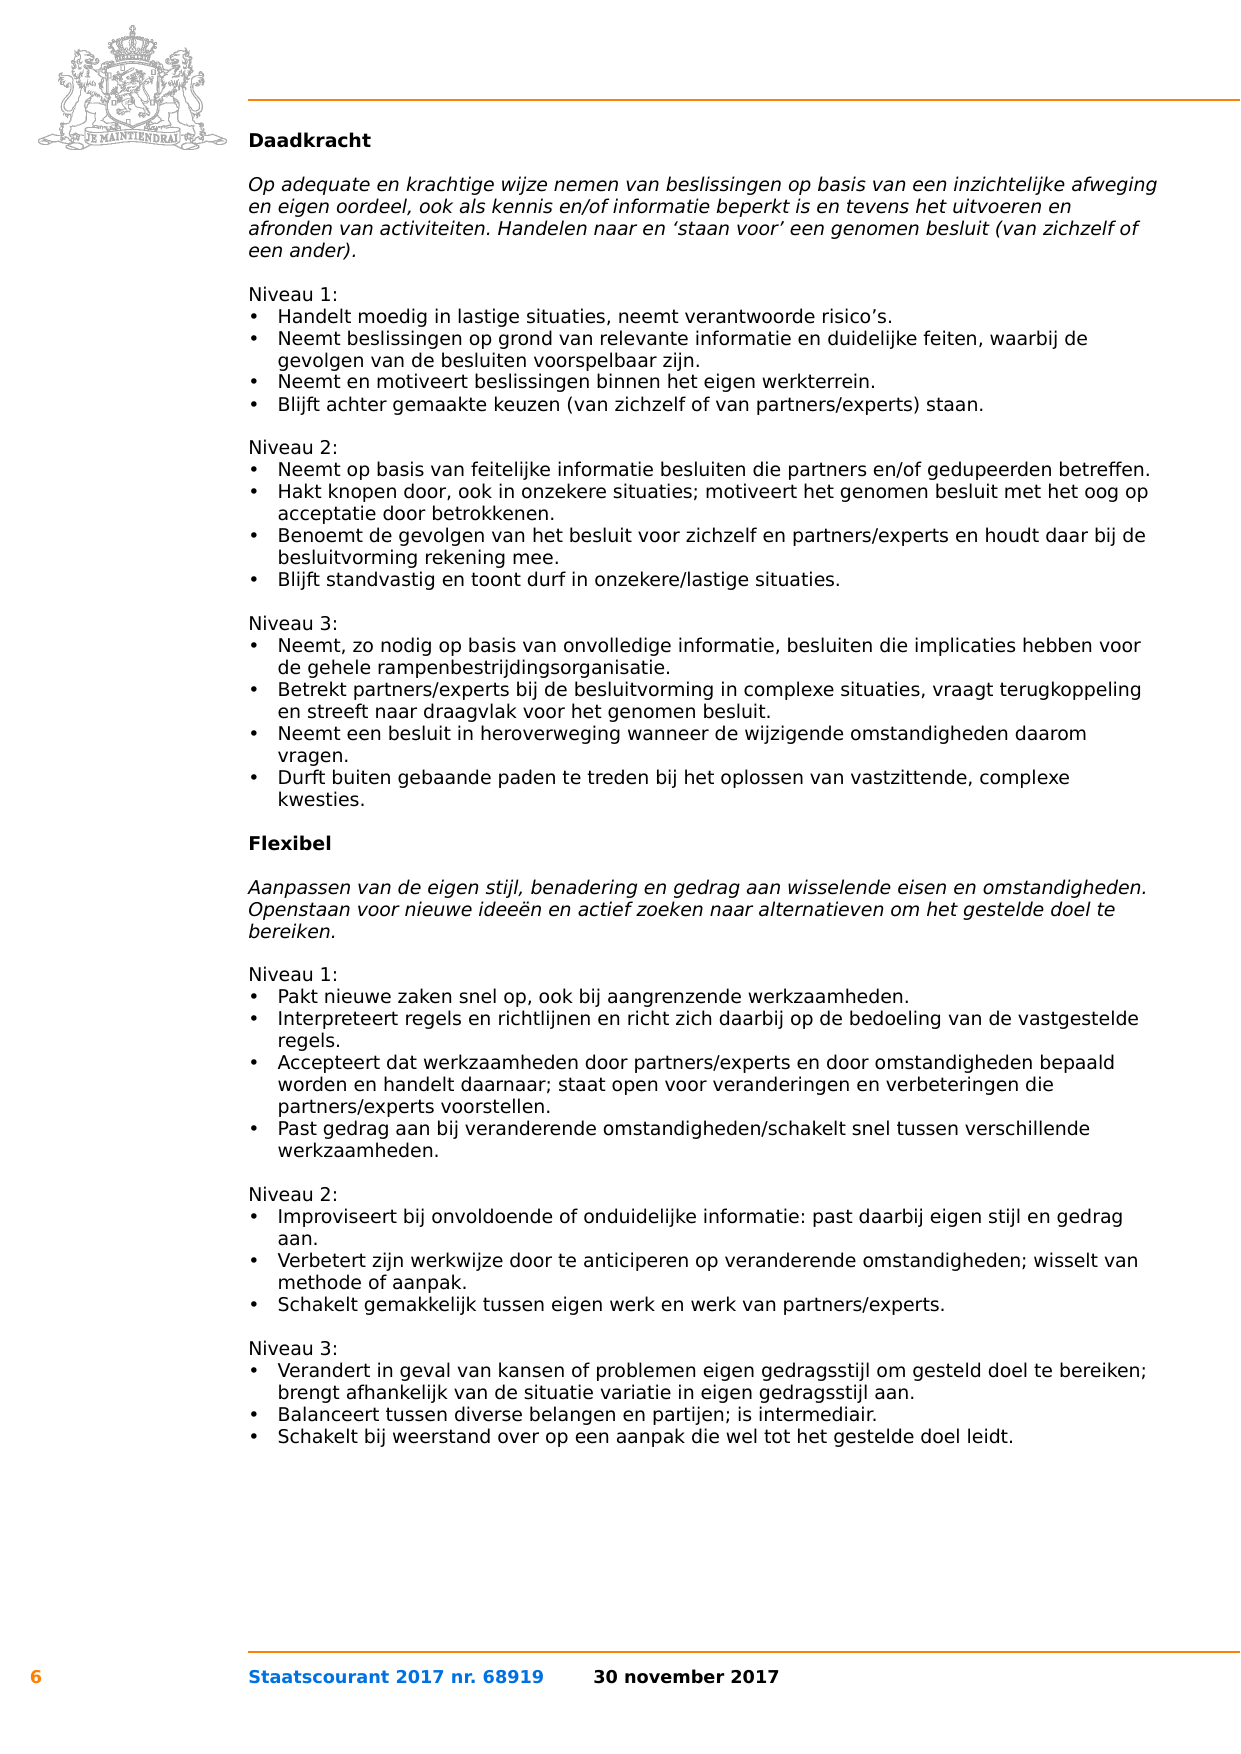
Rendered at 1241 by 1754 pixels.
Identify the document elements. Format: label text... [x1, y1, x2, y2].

text • Neemt, zo nodig op basis van onvolledige informatie, besluiten die implicaties hebben voor de gehele rampenbestrijdingsorganisatie. [248, 635, 1163, 679]
text Niveau 3: [248, 613, 1163, 635]
text • Verbetert zijn werkwijze door te anticiperen op veranderende omstandigheden; wisselt van methode of aanpak. [248, 1250, 1163, 1294]
text Niveau 2: [248, 437, 1163, 459]
text • Improviseert bij onvoldoende of onduidelijke informatie: past daarbij eigen stijl en gedrag aan. [248, 1206, 1163, 1250]
subtitle Flexibel [248, 833, 1163, 855]
text • Betrekt partners/experts bij de besluitvorming in complexe situaties, vraagt terugkoppeling en streeft naar draagvlak voor het genomen besluit. [248, 679, 1163, 723]
text • Neemt en motiveert beslissingen binnen het eigen werkterrein. [248, 371, 1163, 393]
text • Balanceert tussen diverse belangen en partijen; is intermediair. [248, 1404, 1163, 1426]
text Niveau 1: [248, 283, 1163, 306]
text • Neemt beslissingen op grond van relevante informatie en duidelijke feiten, waarbij de gevolgen van de besluiten voorspelbaar zijn. [248, 327, 1163, 371]
text • Schakelt gemakkelijk tussen eigen werk en werk van partners/experts. [248, 1294, 1163, 1316]
text • Verandert in geval van kansen of problemen eigen gedragsstijl om gesteld doel te bereiken; brengt afhankelijk van de situatie variatie in eigen gedragsstijl aan. [248, 1360, 1163, 1404]
text • Pakt nieuwe zaken snel op, ook bij aangrenzende werkzaamheden. [248, 986, 1163, 1008]
text • Hakt knopen door, ook in onzekere situaties; motiveert het genomen besluit met het oog op acceptatie door betrokkenen. [248, 481, 1163, 525]
text Niveau 1: [248, 964, 1163, 986]
text • Schakelt bij weerstand over op een aanpak die wel tot het gestelde doel leidt. [248, 1426, 1163, 1448]
text Aanpassen van de eigen stijl, benadering en gedrag aan wisselende eisen en omstandigheden. Openstaan voor nieuwe ideeën en actief zoeken naar alternatieven om het gestelde doel te bereiken. [248, 877, 1163, 942]
text Niveau 3: [248, 1338, 1163, 1360]
subtitle Daadkracht [248, 130, 1163, 152]
text • Blijft achter gemaakte keuzen (van zichzelf of van partners/experts) staan. [248, 393, 1163, 415]
text • Neemt een besluit in heroverweging wanneer de wijzigende omstandigheden daarom vragen. [248, 723, 1163, 767]
text • Handelt moedig in lastige situaties, neemt verantwoorde risico’s. [248, 306, 1163, 327]
text • Neemt op basis van feitelijke informatie besluiten die partners en/of gedupeerden betreffen. [248, 459, 1163, 481]
text • Blijft standvastig en toont durf in onzekere/lastige situaties. [248, 569, 1163, 591]
text • Durft buiten gebaande paden te treden bij het oplossen van vastzittende, complexe kwesties. [248, 767, 1163, 811]
text Niveau 2: [248, 1184, 1163, 1206]
text • Interpreteert regels en richtlijnen en richt zich daarbij op de bedoeling van de vastgestelde regels. [248, 1008, 1163, 1052]
text • Past gedrag aan bij veranderende omstandigheden/schakelt snel tussen verschillende werkzaamheden. [248, 1118, 1163, 1162]
text • Accepteert dat werkzaamheden door partners/experts en door omstandigheden bepaald worden en handelt daarnaar; staat open voor veranderingen en verbeteringen die partners/experts voorstellen. [248, 1052, 1163, 1118]
picture [38, 25, 227, 150]
text Op adequate en krachtige wijze nemen van beslissingen op basis van een inzichtelijke afweging en eigen oordeel, ook als kennis en/of informatie beperkt is en tevens het uitvoeren en afronden van activiteiten. Handelen naar en ‘staan voor’ een genomen besluit (van zichzelf of een ander). [248, 174, 1163, 262]
text • Benoemt de gevolgen van het besluit voor zichzelf en partners/experts en houdt daar bij de besluitvorming rekening mee. [248, 525, 1163, 569]
